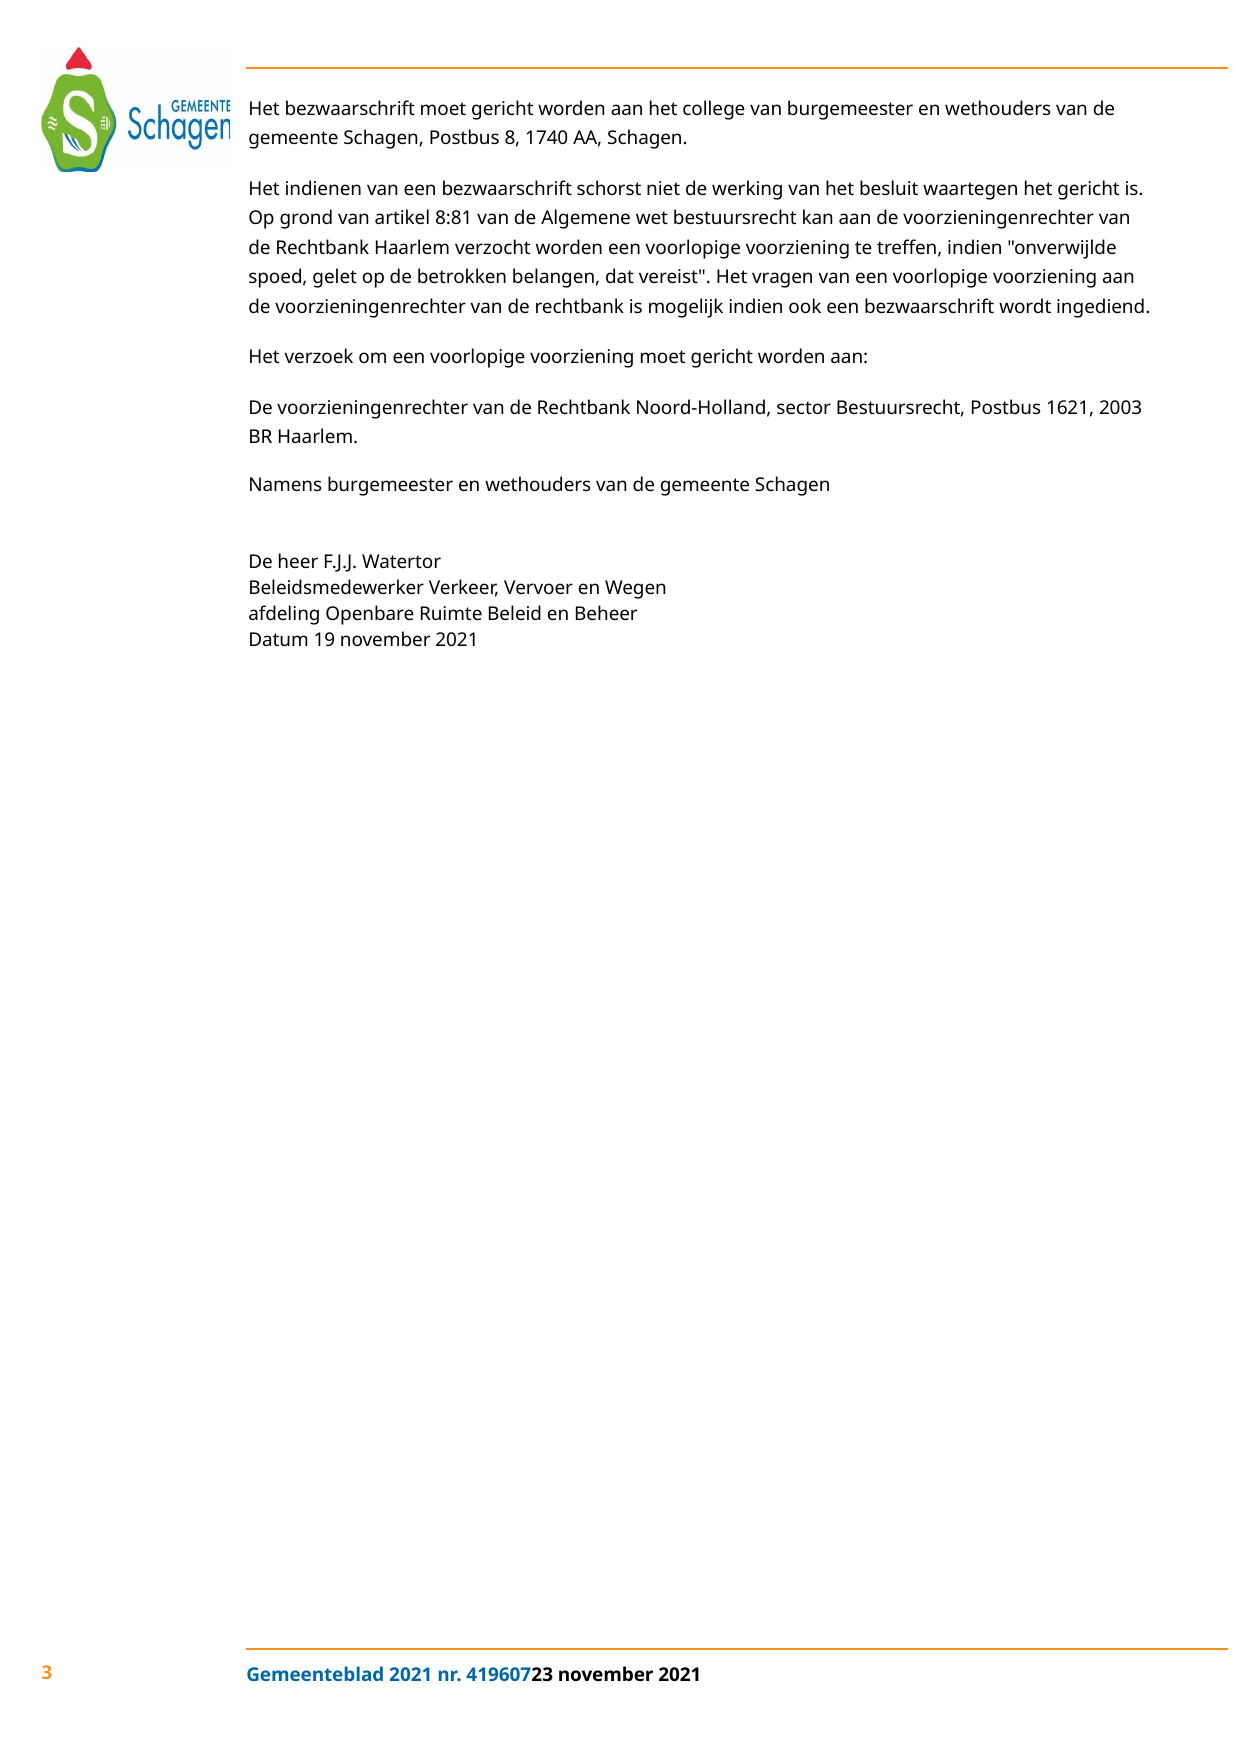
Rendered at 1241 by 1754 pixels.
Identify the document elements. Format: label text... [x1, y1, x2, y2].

text afdeling Openbare Ruimte Beleid en Beheer [248, 600, 1152, 626]
text Datum 19 november 2021 [248, 626, 1152, 651]
text De heer F.J.J. Watertor [248, 548, 1152, 574]
text Beleidsmedewerker Verkeer, Vervoer en Wegen [248, 574, 1152, 600]
text Het bezwaarschrift moet gericht worden aan het college van burgemeester en wethouders van de gemeente Schagen, Postbus 8, 1740 AA, Schagen. [248, 95, 1152, 150]
text Het indienen van een bezwaarschrift schorst niet de werking van het besluit waartegen het gericht is. Op grond van artikel 8:81 van de Algemene wet bestuursrecht kan aan de voorzieningenrechter van de Rechtbank Haarlem verzocht worden een voorlopige voorziening te treffen, indien "onverwijlde spoed, gelet op de betrokken belangen, dat vereist". Het vragen van een voorlopige voorziening aan de voorzieningenrechter van de rechtbank is mogelijk indien ook een bezwaarschrift wordt ingediend. [248, 175, 1152, 319]
text De voorzieningenrechter van de Rechtbank Noord-Holland, sector Bestuursrecht, Postbus 1621, 2003 BR Haarlem. [248, 394, 1152, 449]
text Het verzoek om een voorlopige voorziening moet gericht worden aan: [248, 343, 1152, 369]
picture [41, 47, 231, 172]
text Namens burgemeester en wethouders van de gemeente Schagen [248, 471, 1152, 497]
